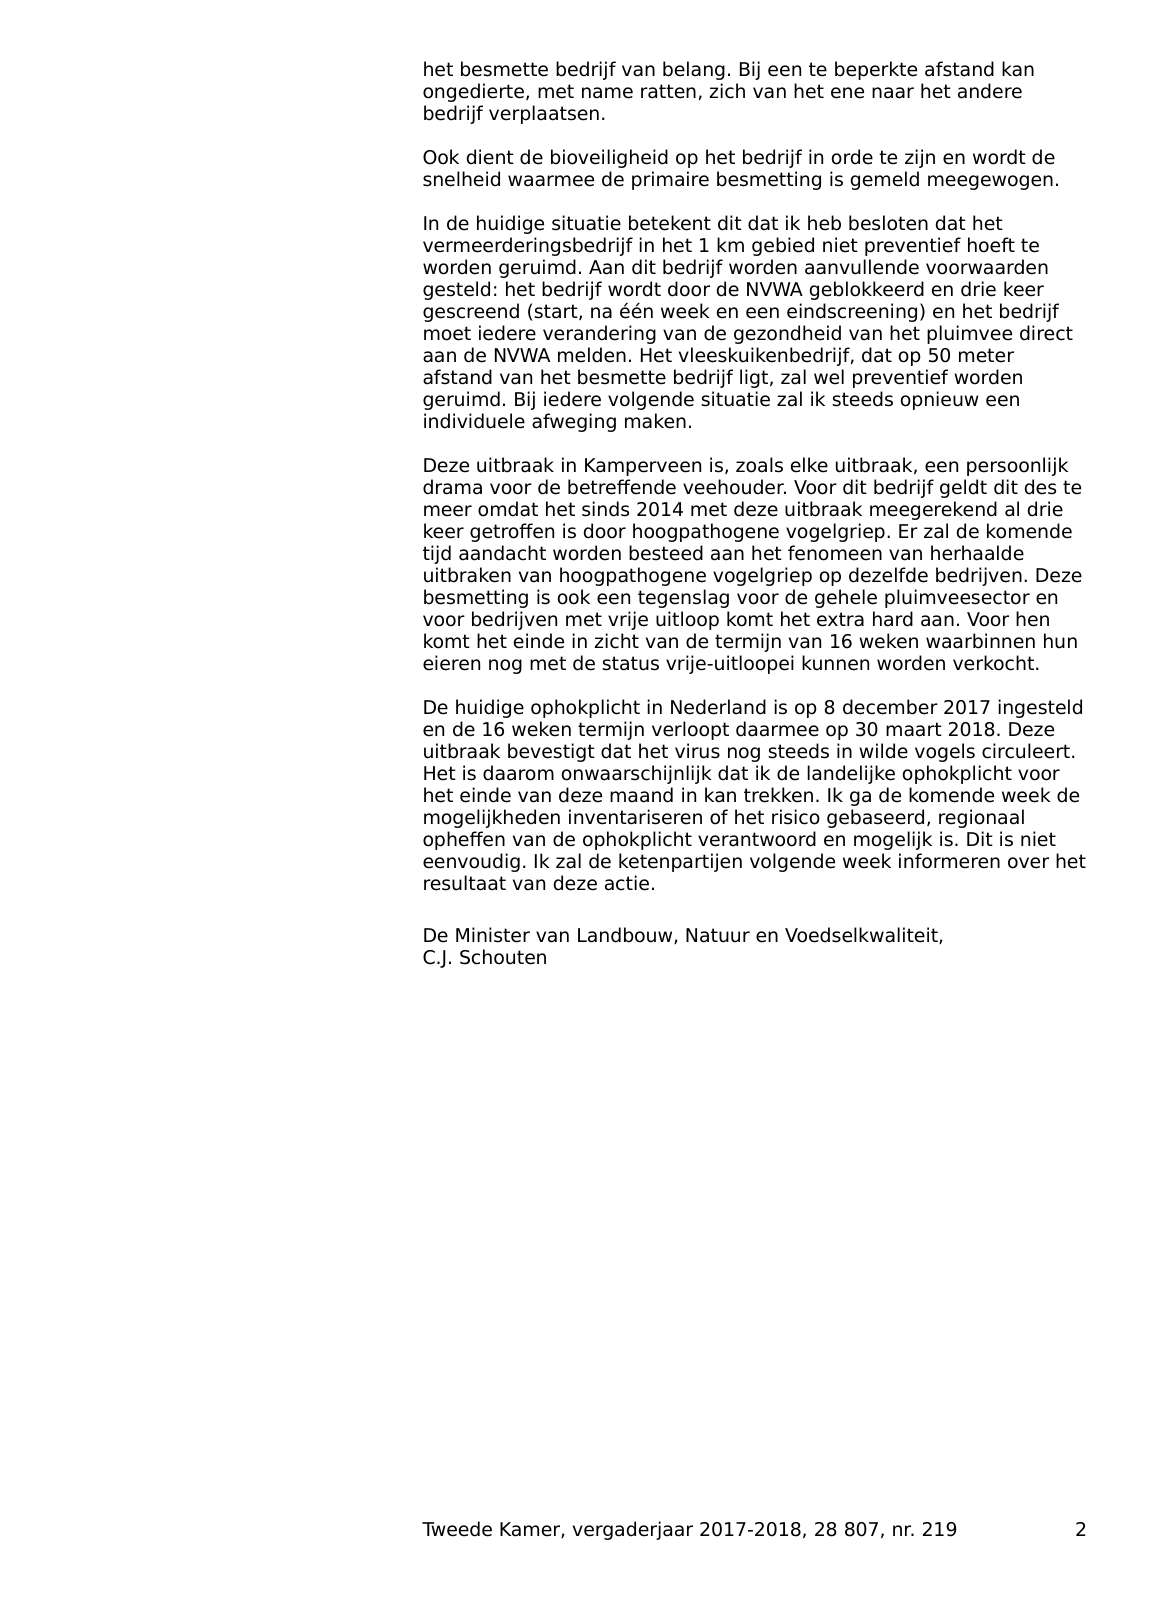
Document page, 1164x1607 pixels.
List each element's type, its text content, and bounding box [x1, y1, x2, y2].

text Ook dient de bioveiligheid op het bedrijf in orde te zijn en wordt de snelheid waarmee de primaire besmetting is gemeld meegewogen. [422, 147, 1087, 191]
text In de huidige situatie betekent dit dat ik heb besloten dat het vermeerderingsbedrijf in het 1 km gebied niet preventief hoeft te worden geruimd. Aan dit bedrijf worden aanvullende voorwaarden gesteld: het bedrijf wordt door de NVWA geblokkeerd en drie keer gescreend (start, na één week en een eindscreening) en het bedrijf moet iedere verandering van de gezondheid van het pluimvee direct aan de NVWA melden. Het vleeskuikenbedrijf, dat op 50 meter afstand van het besmette bedrijf ligt, zal wel preventief worden geruimd. Bij iedere volgende situatie zal ik steeds opnieuw een individuele afweging maken. [422, 213, 1087, 433]
text De huidige ophokplicht in Nederland is op 8 december 2017 ingesteld en de 16 weken termijn verloopt daarmee op 30 maart 2018. Deze uitbraak bevestigt dat het virus nog steeds in wilde vogels circuleert. Het is daarom onwaarschijnlijk dat ik de landelijke ophokplicht voor het einde van deze maand in kan trekken. Ik ga de komende week de mogelijkheden inventariseren of het risico gebaseerd, regionaal opheffen van de ophokplicht verantwoord en mogelijk is. Dit is niet eenvoudig. Ik zal de ketenpartijen volgende week informeren over het resultaat van deze actie. [422, 697, 1087, 895]
text het besmette bedrijf van belang. Bij een te beperkte afstand kan ongedierte, met name ratten, zich van het ene naar het andere bedrijf verplaatsen. [422, 59, 1087, 125]
text De Minister van Landbouw, Natuur en Voedselkwaliteit, C.J. Schouten [422, 925, 1087, 969]
text Deze uitbraak in Kamperveen is, zoals elke uitbraak, een persoonlijk drama voor de betreffende veehouder. Voor dit bedrijf geldt dit des te meer omdat het sinds 2014 met deze uitbraak meegerekend al drie keer getroffen is door hoogpathogene vogelgriep. Er zal de komende tijd aandacht worden besteed aan het fenomeen van herhaalde uitbraken van hoogpathogene vogelgriep op dezelfde bedrijven. Deze besmetting is ook een tegenslag voor de gehele pluimveesector en voor bedrijven met vrije uitloop komt het extra hard aan. Voor hen komt het einde in zicht van de termijn van 16 weken waarbinnen hun eieren nog met de status vrije-uitloopei kunnen worden verkocht. [422, 455, 1087, 675]
